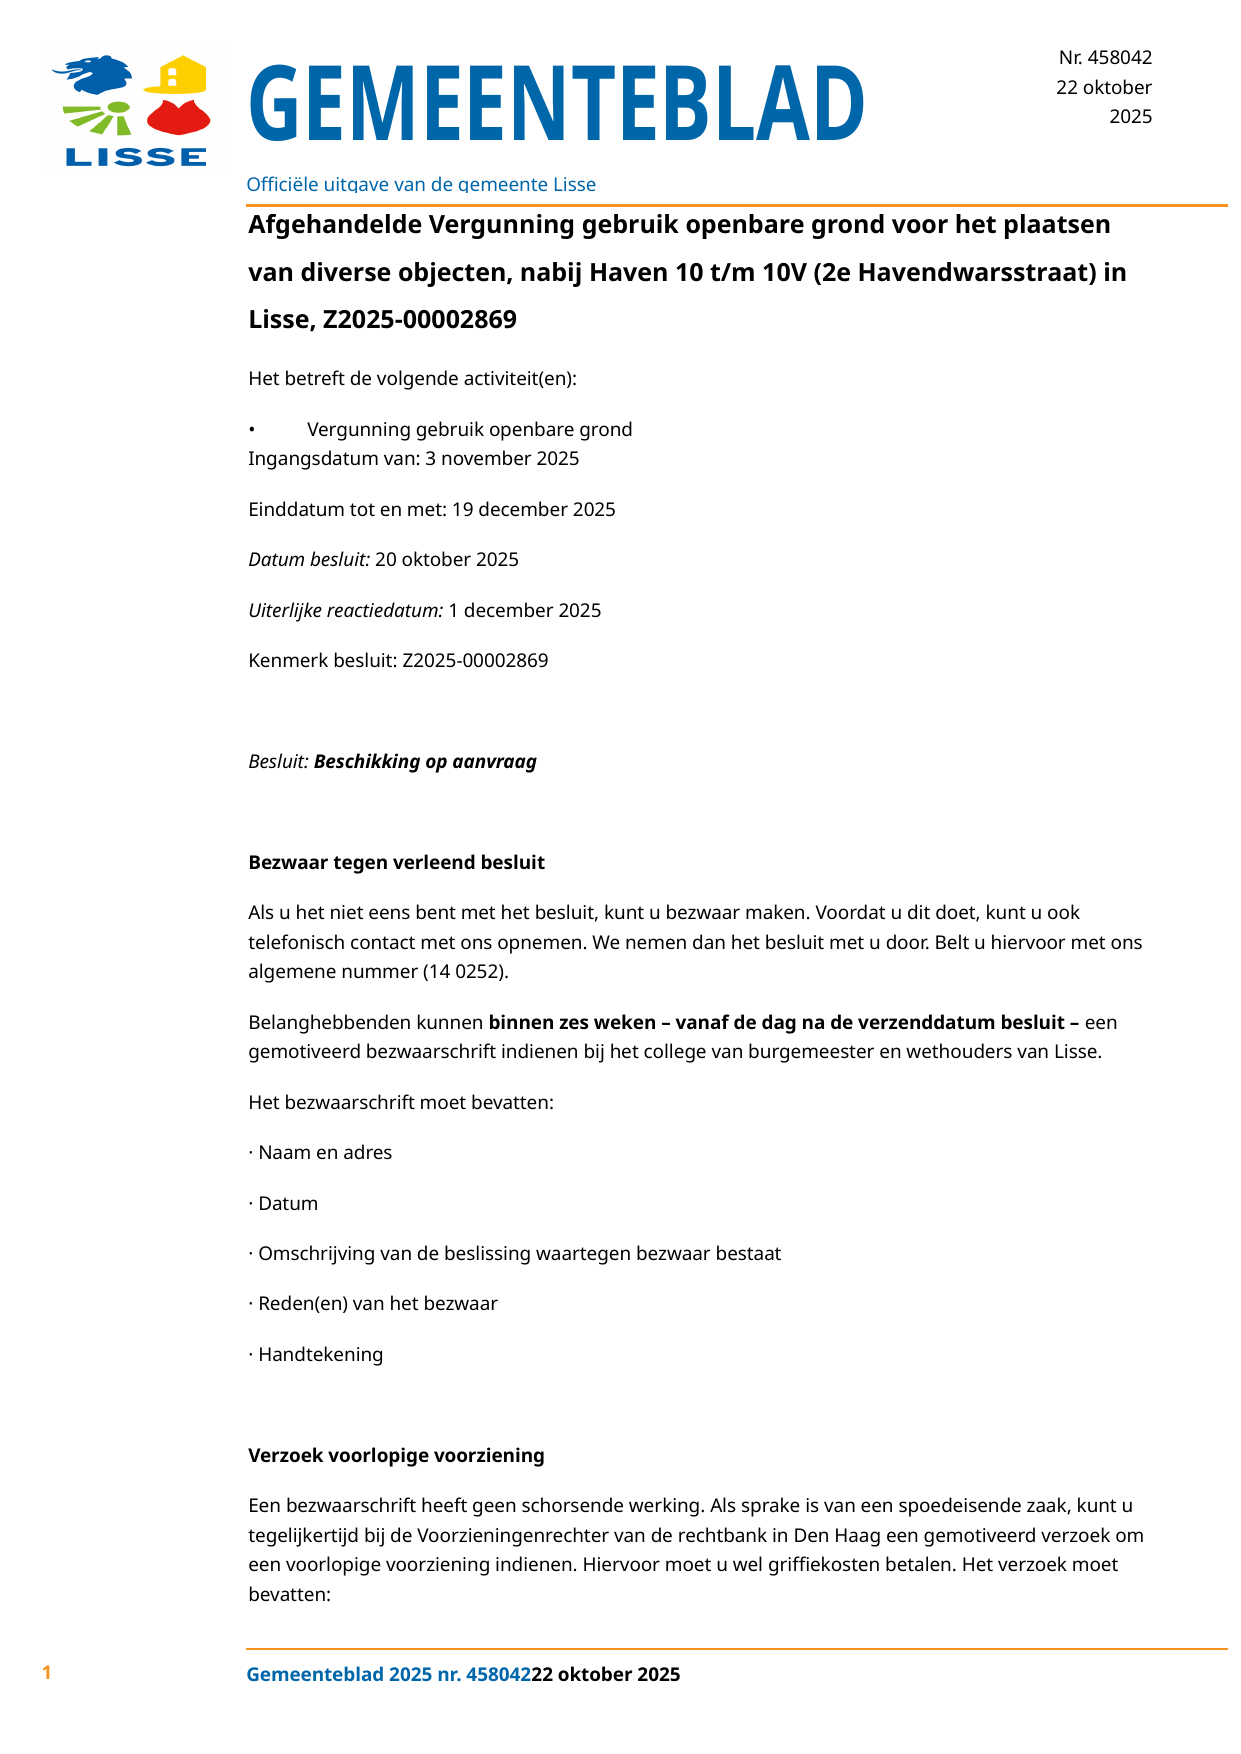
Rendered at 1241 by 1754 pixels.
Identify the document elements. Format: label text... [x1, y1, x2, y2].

text Als u het niet eens bent met het besluit, kunt u bezwaar maken. Voordat u dit doet, kunt u ook telefonisch contact met ons opnemen. We nemen dan het besluit met u door. Belt u hiervoor met ons algemene nummer (14 0252). [248, 899, 1152, 984]
text Afgehandelde Vergunning gebruik openbare grond voor het plaatsen van diverse objecten, nabij Haven 10 t/m 10V (2e Havendwarsstraat) in Lisse, Z2025-00002869 [248, 207, 1152, 336]
text · Handtekening [248, 1341, 1152, 1367]
text Einddatum tot en met: 19 december 2025 [248, 496, 1152, 522]
text Bezwaar tegen verleend besluit [248, 849, 1152, 874]
text · Reden(en) van het bezwaar [248, 1291, 1152, 1316]
text · Naam en adres [248, 1139, 1152, 1165]
text Ingangsdatum van: 3 november 2025 [248, 446, 1152, 471]
text · Omschrijving van de beslissing waartegen bezwaar bestaat [248, 1240, 1152, 1266]
text Datum besluit: 20 oktober 2025 [248, 546, 1152, 572]
text Besluit: Beschikking op aanvraag [248, 748, 1152, 774]
text Belanghebbenden kunnen binnen zes weken – vanaf de dag na de verzenddatum besluit – een gemotiveerd bezwaarschrift indienen bij het college van burgemeester en wethouders van Lisse. [248, 1009, 1152, 1064]
text Verzoek voorlopige voorziening [248, 1442, 1152, 1467]
list Vergunning gebruik openbare grond [248, 416, 1152, 442]
picture [41, 47, 231, 172]
text Het bezwaarschrift moet bevatten: [248, 1089, 1152, 1114]
text Kenmerk besluit: Z2025-00002869 [248, 647, 1152, 673]
text Een bezwaarschrift heeft geen schorsende werking. Als sprake is van een spoedeisende zaak, kunt u tegelijkertijd bij de Voorzieningenrechter van de rechtbank in Den Haag een gemotiveerd verzoek om een voorlopige voorziening indienen. Hiervoor moet u wel griffiekosten betalen. Het verzoek moet bevatten: [248, 1492, 1152, 1607]
text Uiterlijke reactiedatum: 1 december 2025 [248, 597, 1152, 622]
text · Datum [248, 1190, 1152, 1215]
text Het betreft de volgende activiteit(en): [248, 366, 1152, 391]
